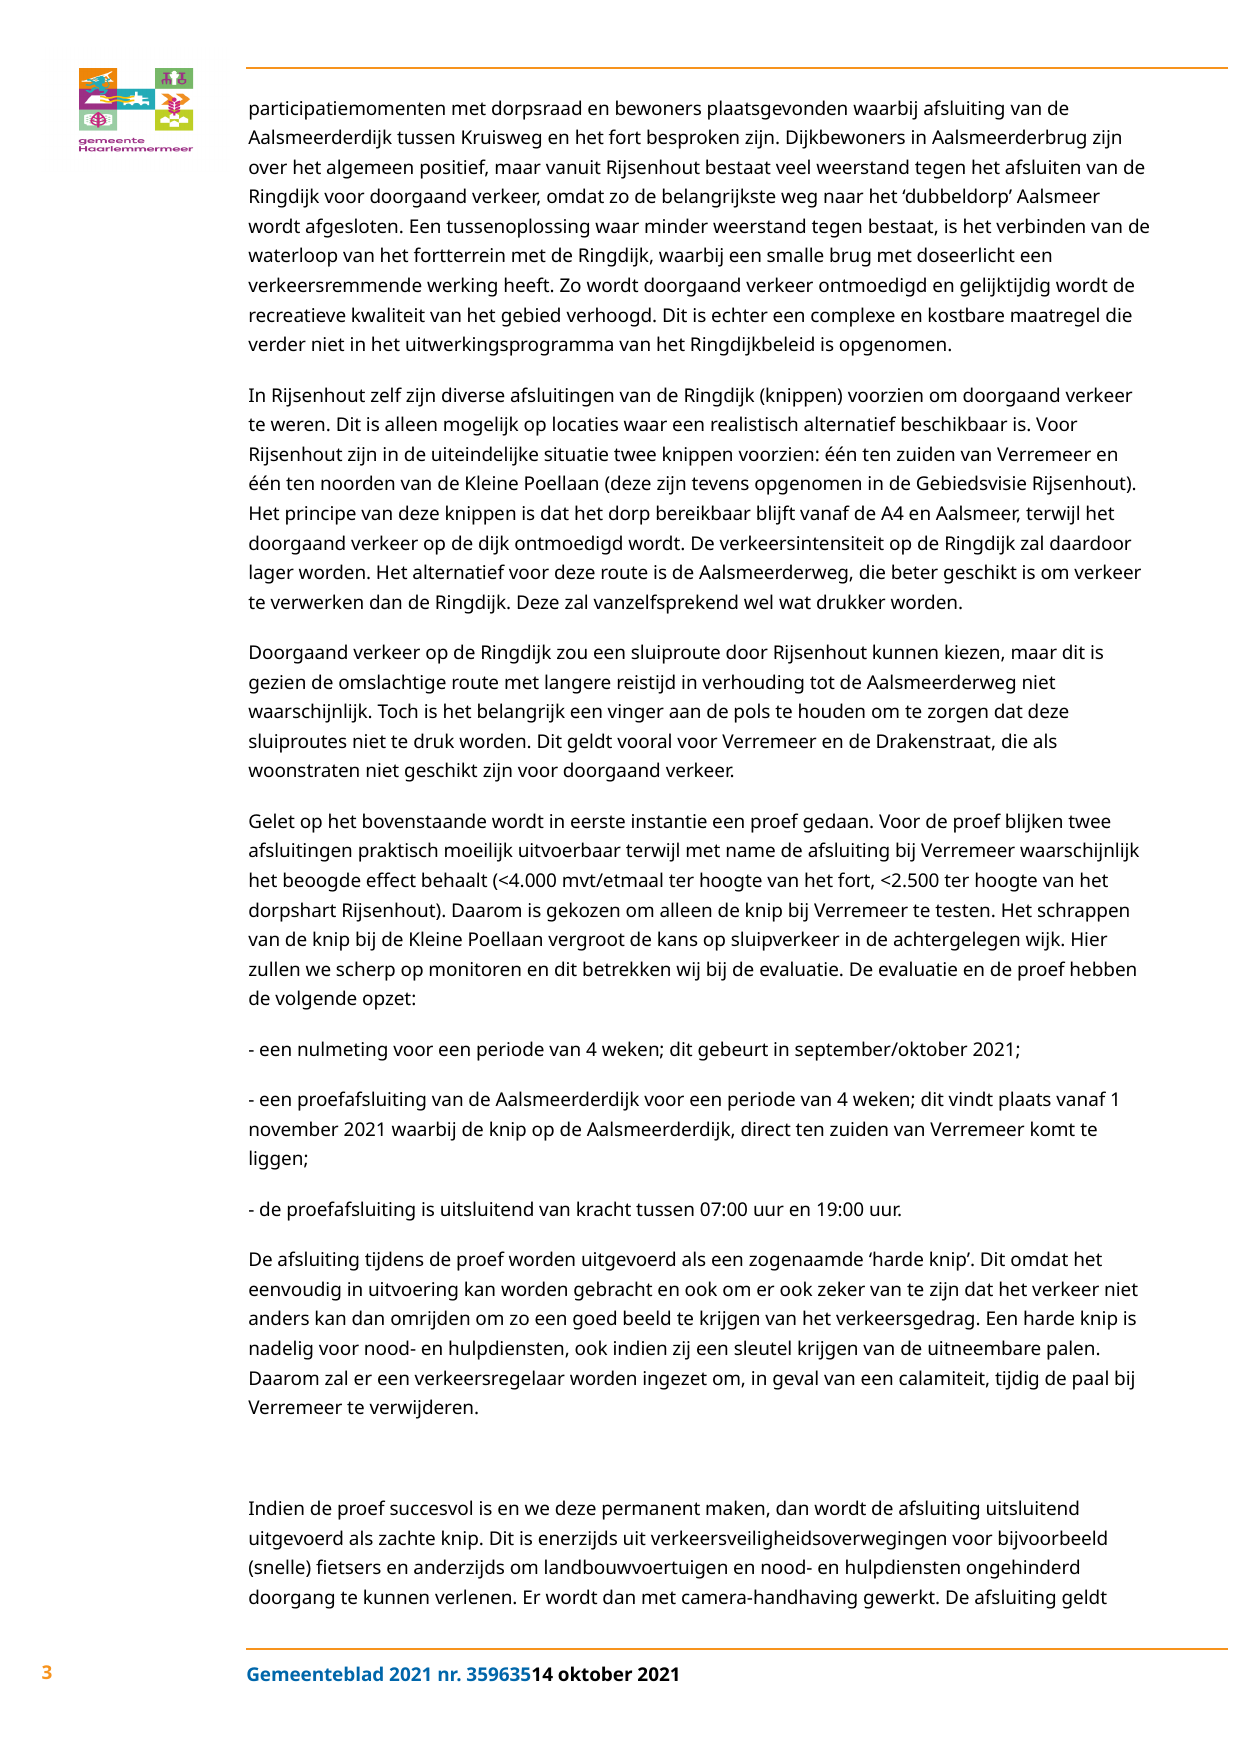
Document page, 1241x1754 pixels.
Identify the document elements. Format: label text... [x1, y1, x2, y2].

text - een proefafsluiting van de Aalsmeerderdijk voor een periode van 4 weken; dit vindt plaats vanaf 1 november 2021 waarbij de knip op de Aalsmeerderdijk, direct ten zuiden van Verremeer komt te liggen; [248, 1086, 1152, 1171]
text In Rijsenhout zelf zijn diverse afsluitingen van de Ringdijk (knippen) voorzien om doorgaand verkeer te weren. Dit is alleen mogelijk op locaties waar een realistisch alternatief beschikbaar is. Voor Rijsenhout zijn in de uiteindelijke situatie twee knippen voorzien: één ten zuiden van Verremeer en één ten noorden van de Kleine Poellaan (deze zijn tevens opgenomen in de Gebiedsvisie Rijsenhout). Het principe van deze knippen is dat het dorp bereikbaar blijft vanaf de A4 en Aalsmeer, terwijl het doorgaand verkeer op de dijk ontmoedigd wordt. De verkeersintensiteit op de Ringdijk zal daardoor lager worden. Het alternatief voor deze route is de Aalsmeerderweg, die beter geschikt is om verkeer te verwerken dan de Ringdijk. Deze zal vanzelfsprekend wel wat drukker worden. [248, 382, 1152, 615]
text Gelet op het bovenstaande wordt in eerste instantie een proef gedaan. Voor de proef blijken twee afsluitingen praktisch moeilijk uitvoerbaar terwijl met name de afsluiting bij Verremeer waarschijnlijk het beoogde effect behaalt (<4.000 mvt/etmaal ter hoogte van het fort, <2.500 ter hoogte van het dorpshart Rijsenhout). Daarom is gekozen om alleen de knip bij Verremeer te testen. Het schrappen van de knip bij de Kleine Poellaan vergroot de kans op sluipverkeer in de achtergelegen wijk. Hier zullen we scherp op monitoren en dit betrekken wij bij de evaluatie. De evaluatie en de proef hebben de volgende opzet: [248, 808, 1152, 1011]
text - een nulmeting voor een periode van 4 weken; dit gebeurt in september/oktober 2021; [248, 1036, 1152, 1062]
picture [41, 47, 231, 172]
text - de proefafsluiting is uitsluitend van kracht tussen 07:00 uur en 19:00 uur. [248, 1196, 1152, 1222]
text Doorgaand verkeer op de Ringdijk zou een sluiproute door Rijsenhout kunnen kiezen, maar dit is gezien de omslachtige route met langere reistijd in verhouding tot de Aalsmeerderweg niet waarschijnlijk. Toch is het belangrijk een vinger aan de pols te houden om te zorgen dat deze sluiproutes niet te druk worden. Dit geldt vooral voor Verremeer en de Drakenstraat, die als woonstraten niet geschikt zijn voor doorgaand verkeer. [248, 639, 1152, 783]
text De afsluiting tijdens de proef worden uitgevoerd als een zogenaamde ‘harde knip’. Dit omdat het eenvoudig in uitvoering kan worden gebracht en ook om er ook zeker van te zijn dat het verkeer niet anders kan dan omrijden om zo een goed beeld te krijgen van het verkeersgedrag. Een harde knip is nadelig voor nood- en hulpdiensten, ook indien zij een sleutel krijgen van de uitneembare palen. Daarom zal er een verkeersregelaar worden ingezet om, in geval van een calamiteit, tijdig de paal bij Verremeer te verwijderen. [248, 1246, 1152, 1420]
text Indien de proef succesvol is en we deze permanent maken, dan wordt de afsluiting uitsluitend uitgevoerd als zachte knip. Dit is enerzijds uit verkeersveiligheidsoverwegingen voor bijvoorbeeld (snelle) fietsers en anderzijds om landbouwvoertuigen en nood- en hulpdiensten ongehinderd doorgang te kunnen verlenen. Er wordt dan met camera-handhaving gewerkt. De afsluiting geldt [248, 1495, 1152, 1610]
text participatiemomenten met dorpsraad en bewoners plaatsgevonden waarbij afsluiting van de Aalsmeerderdijk tussen Kruisweg en het fort besproken zijn. Dijkbewoners in Aalsmeerderbrug zijn over het algemeen positief, maar vanuit Rijsenhout bestaat veel weerstand tegen het afsluiten van de Ringdijk voor doorgaand verkeer, omdat zo de belangrijkste weg naar het ‘dubbeldorp’ Aalsmeer wordt afgesloten. Een tussenoplossing waar minder weerstand tegen bestaat, is het verbinden van de waterloop van het fortterrein met de Ringdijk, waarbij een smalle brug met doseerlicht een verkeersremmende werking heeft. Zo wordt doorgaand verkeer ontmoedigd en gelijktijdig wordt de recreatieve kwaliteit van het gebied verhoogd. Dit is echter een complexe en kostbare maatregel die verder niet in het uitwerkingsprogramma van het Ringdijkbeleid is opgenomen. [248, 95, 1152, 357]
